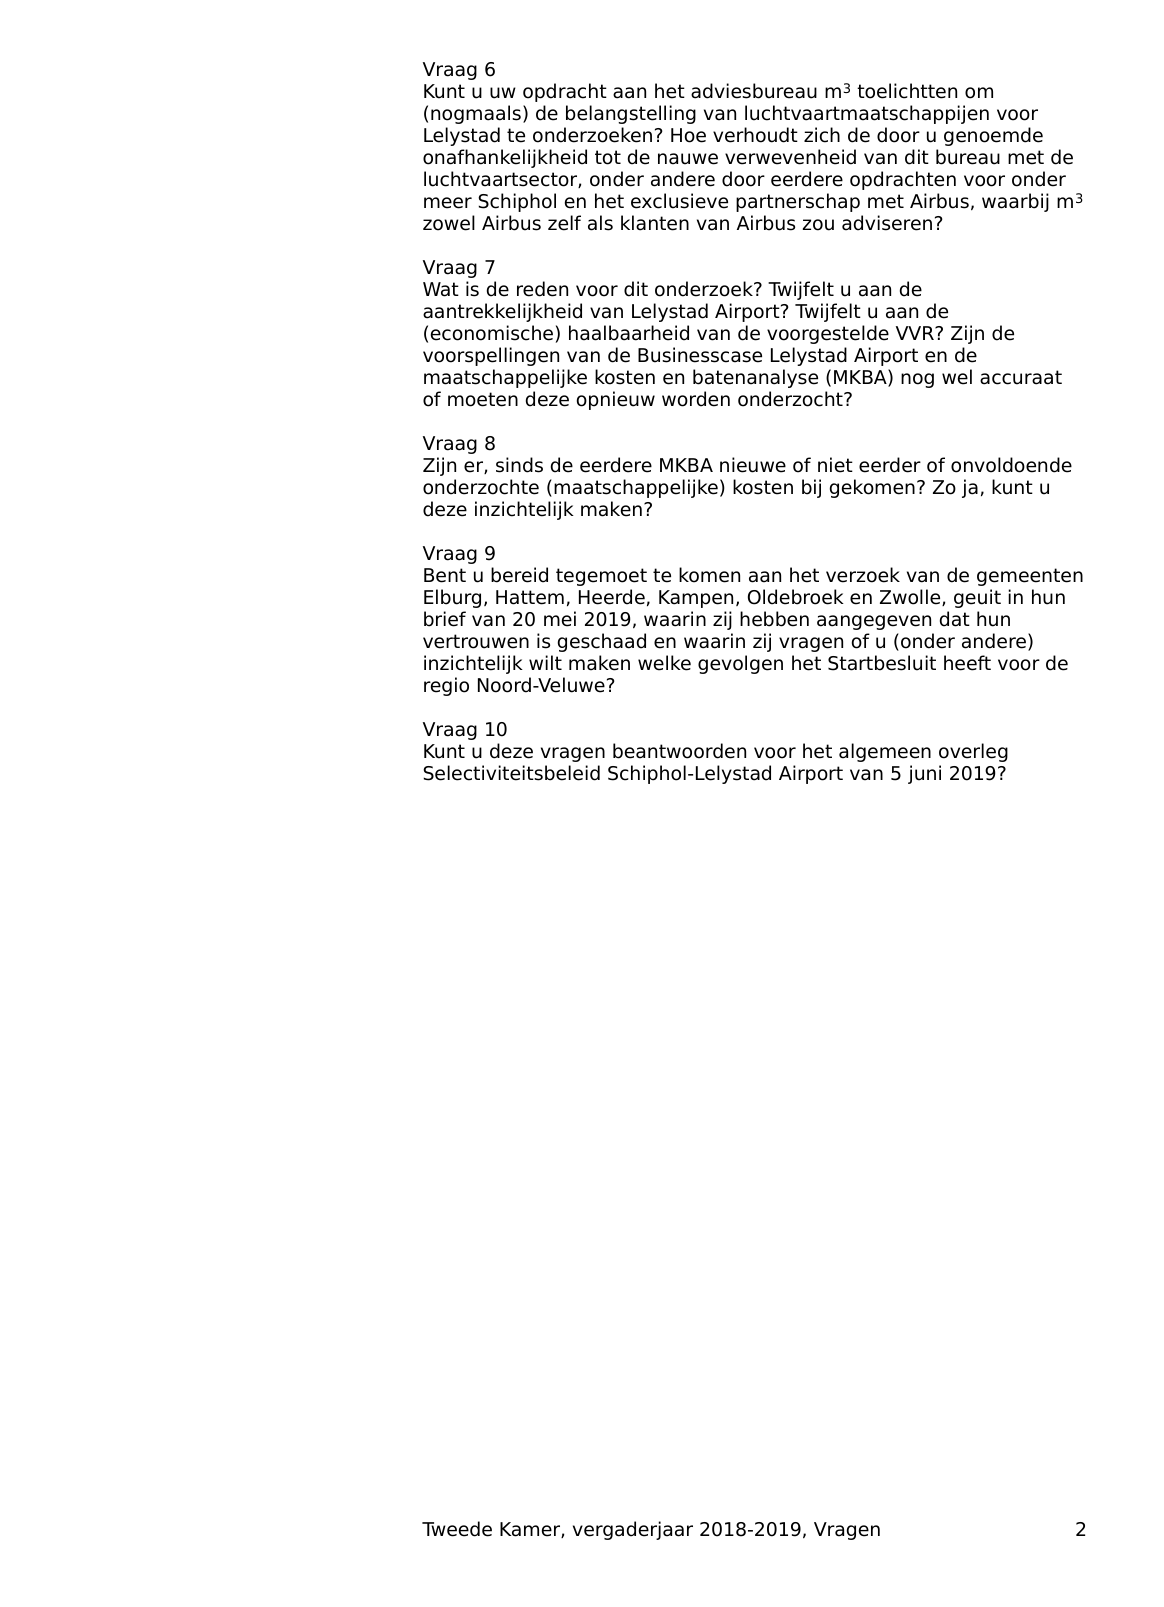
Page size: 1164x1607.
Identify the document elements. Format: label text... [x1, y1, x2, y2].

text Vraag 6 [422, 59, 1087, 81]
text Wat is de reden voor dit onderzoek? Twijfelt u aan de aantrekkelijkheid van Lelystad Airport? Twijfelt u aan de (economische) haalbaarheid van de voorgestelde VVR? Zijn de voorspellingen van de Businesscase Lelystad Airport en de maatschappelijke kosten en batenanalyse (MKBA) nog wel accuraat of moeten deze opnieuw worden onderzocht? [422, 279, 1087, 411]
text Bent u bereid tegemoet te komen aan het verzoek van de gemeenten Elburg, Hattem, Heerde, Kampen, Oldebroek en Zwolle, geuit in hun brief van 20 mei 2019, waarin zij hebben aangegeven dat hun vertrouwen is geschaad en waarin zij vragen of u (onder andere) inzichtelijk wilt maken welke gevolgen het Startbesluit heeft voor de regio Noord-Veluwe? [422, 565, 1087, 697]
text Zijn er, sinds de eerdere MKBA nieuwe of niet eerder of onvoldoende onderzochte (maatschappelijke) kosten bij gekomen? Zo ja, kunt u deze inzichtelijk maken? [422, 455, 1087, 521]
text Vraag 10 [422, 719, 1087, 741]
text Vraag 7 [422, 257, 1087, 279]
text Vraag 8 [422, 433, 1087, 455]
text Vraag 9 [422, 543, 1087, 565]
text Kunt u uw opdracht aan het adviesbureau m3 toelichtten om (nogmaals) de belangstelling van luchtvaartmaatschappijen voor Lelystad te onderzoeken? Hoe verhoudt zich de door u genoemde onafhankelijkheid tot de nauwe verwevenheid van dit bureau met de luchtvaartsector, onder andere door eerdere opdrachten voor onder meer Schiphol en het exclusieve partnerschap met Airbus, waarbij m3 zowel Airbus zelf als klanten van Airbus zou adviseren? [422, 81, 1087, 235]
text Kunt u deze vragen beantwoorden voor het algemeen overleg Selectiviteitsbeleid Schiphol-Lelystad Airport van 5 juni 2019? [422, 741, 1087, 785]
